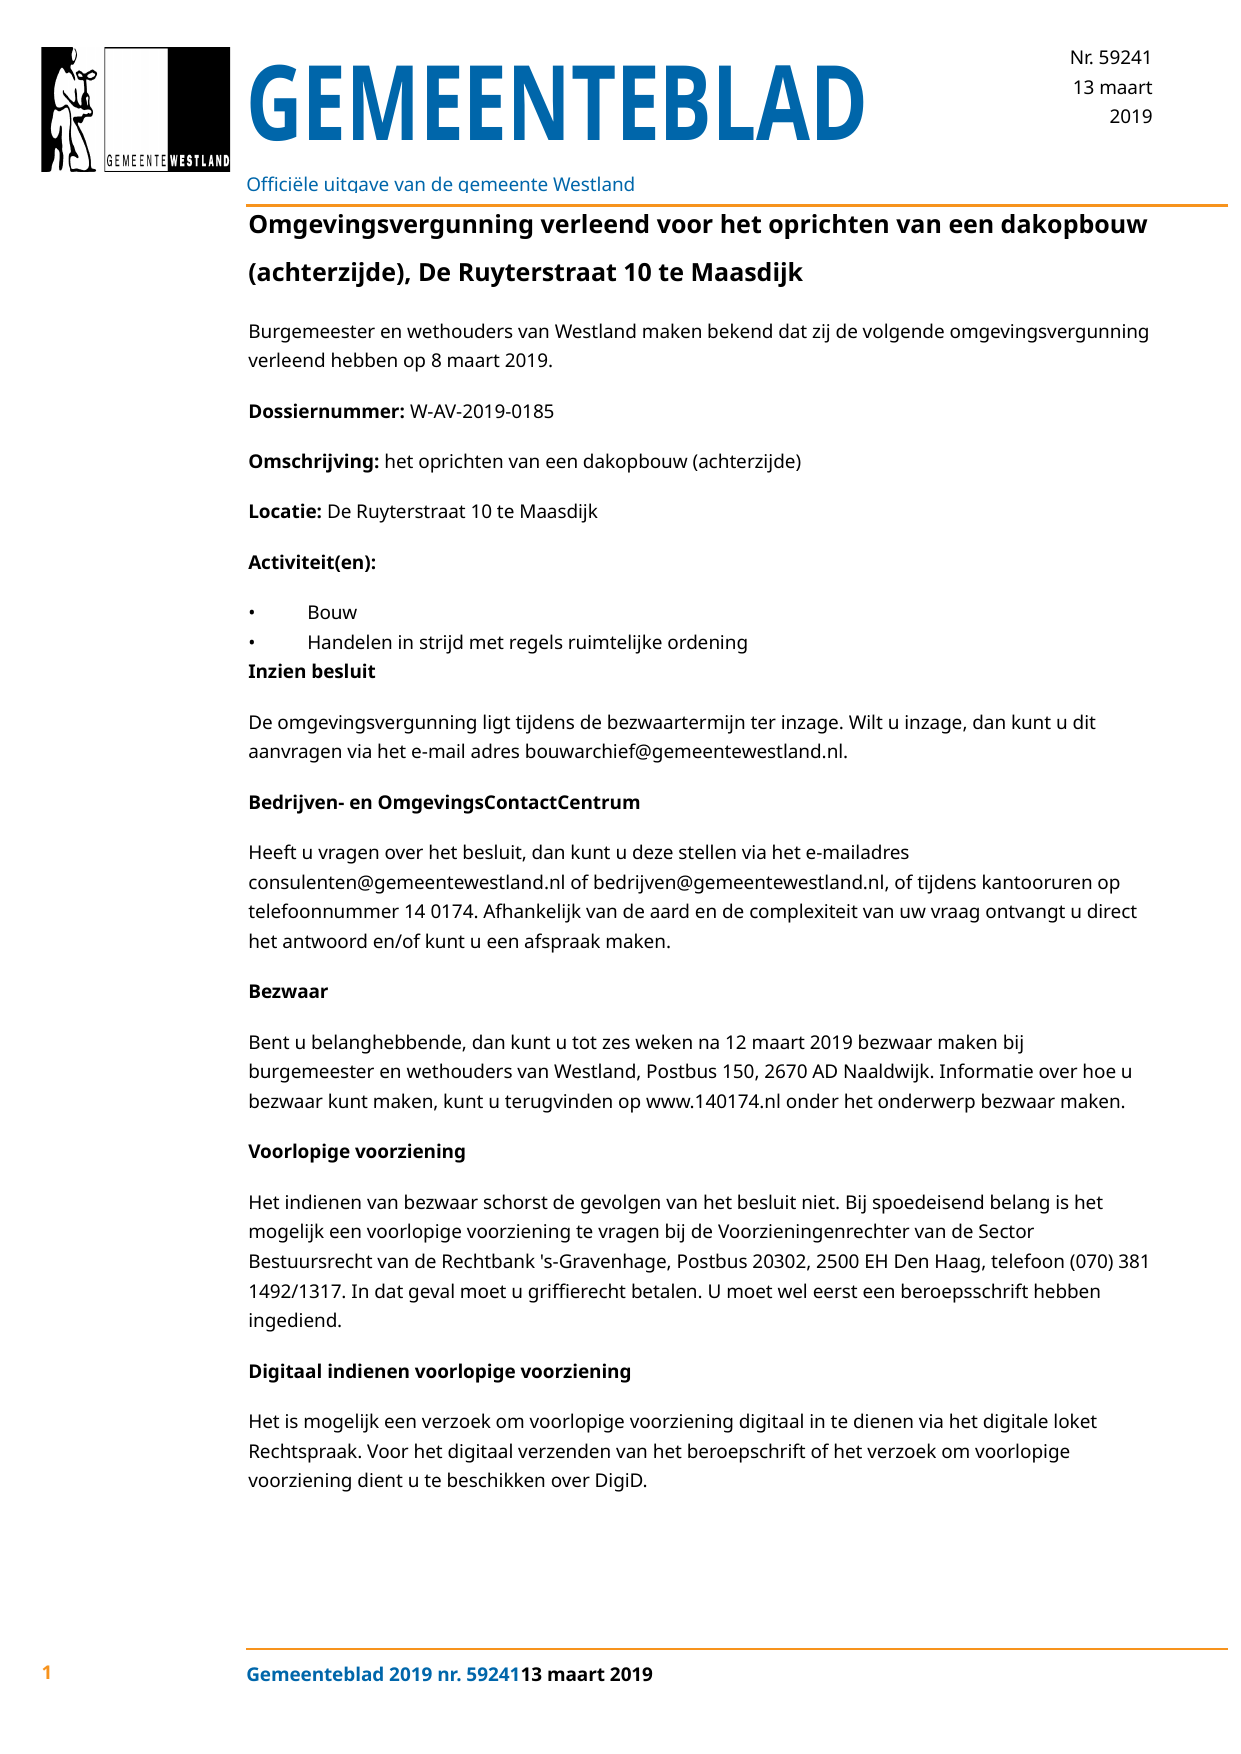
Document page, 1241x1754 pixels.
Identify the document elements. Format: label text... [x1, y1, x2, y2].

list Handelen in strijd met regels ruimtelijke ordening [248, 629, 1152, 655]
text Voorlopige voorziening [248, 1139, 1152, 1164]
text Digitaal indienen voorlopige voorziening [248, 1358, 1152, 1384]
text Activiteit(en): [248, 549, 1152, 575]
text De omgevingsvergunning ligt tijdens de bezwaartermijn ter inzage. Wilt u inzage, dan kunt u dit aanvragen via het e-mail adres bouwarchief@gemeentewestland.nl. [248, 709, 1152, 764]
text Locatie: De Ruyterstraat 10 te Maasdijk [248, 499, 1152, 524]
text Het is mogelijk een verzoek om voorlopige voorziening digitaal in te dienen via het digitale loket Rechtspraak. Voor het digitaal verzenden van het beroepschrift of het verzoek om voorlopige voorziening dient u te beschikken over DigiD. [248, 1408, 1152, 1493]
text Bent u belanghebbende, dan kunt u tot zes weken na 12 maart 2019 bezwaar maken bij burgemeester en wethouders van Westland, Postbus 150, 2670 AD Naaldwijk. Informatie over hoe u bezwaar kunt maken, kunt u terugvinden op www.140174.nl onder het onderwerp bezwaar maken. [248, 1029, 1152, 1114]
picture [41, 47, 231, 172]
text Dossiernummer: W-AV-2019-0185 [248, 398, 1152, 424]
text Het indienen van bezwaar schorst de gevolgen van het besluit niet. Bij spoedeisend belang is het mogelijk een voorlopige voorziening te vragen bij de Voorzieningenrechter van de Sector Bestuursrecht van de Rechtbank 's-Gravenhage, Postbus 20302, 2500 EH Den Haag, telefoon (070) 381 1492/1317. In dat geval moet u griffierecht betalen. U moet wel eerst een beroepsschrift hebben ingediend. [248, 1189, 1152, 1333]
text Inzien besluit [248, 659, 1152, 684]
text Bedrijven- en OmgevingsContactCentrum [248, 789, 1152, 815]
text Burgemeester en wethouders van Westland maken bekend dat zij de volgende omgevingsvergunning verleend hebben op 8 maart 2019. [248, 318, 1152, 373]
text Omschrijving: het oprichten van een dakopbouw (achterzijde) [248, 448, 1152, 474]
text Bezwaar [248, 979, 1152, 1004]
list Bouw [248, 599, 1152, 625]
text Heeft u vragen over het besluit, dan kunt u deze stellen via het e-mailadres consulenten@gemeentewestland.nl of bedrijven@gemeentewestland.nl, of tijdens kantooruren op telefoonnummer 14 0174. Afhankelijk van de aard en de complexiteit van uw vraag ontvangt u direct het antwoord en/of kunt u een afspraak maken. [248, 839, 1152, 954]
text Omgevingsvergunning verleend voor het oprichten van een dakopbouw (achterzijde), De Ruyterstraat 10 te Maasdijk [248, 207, 1152, 288]
